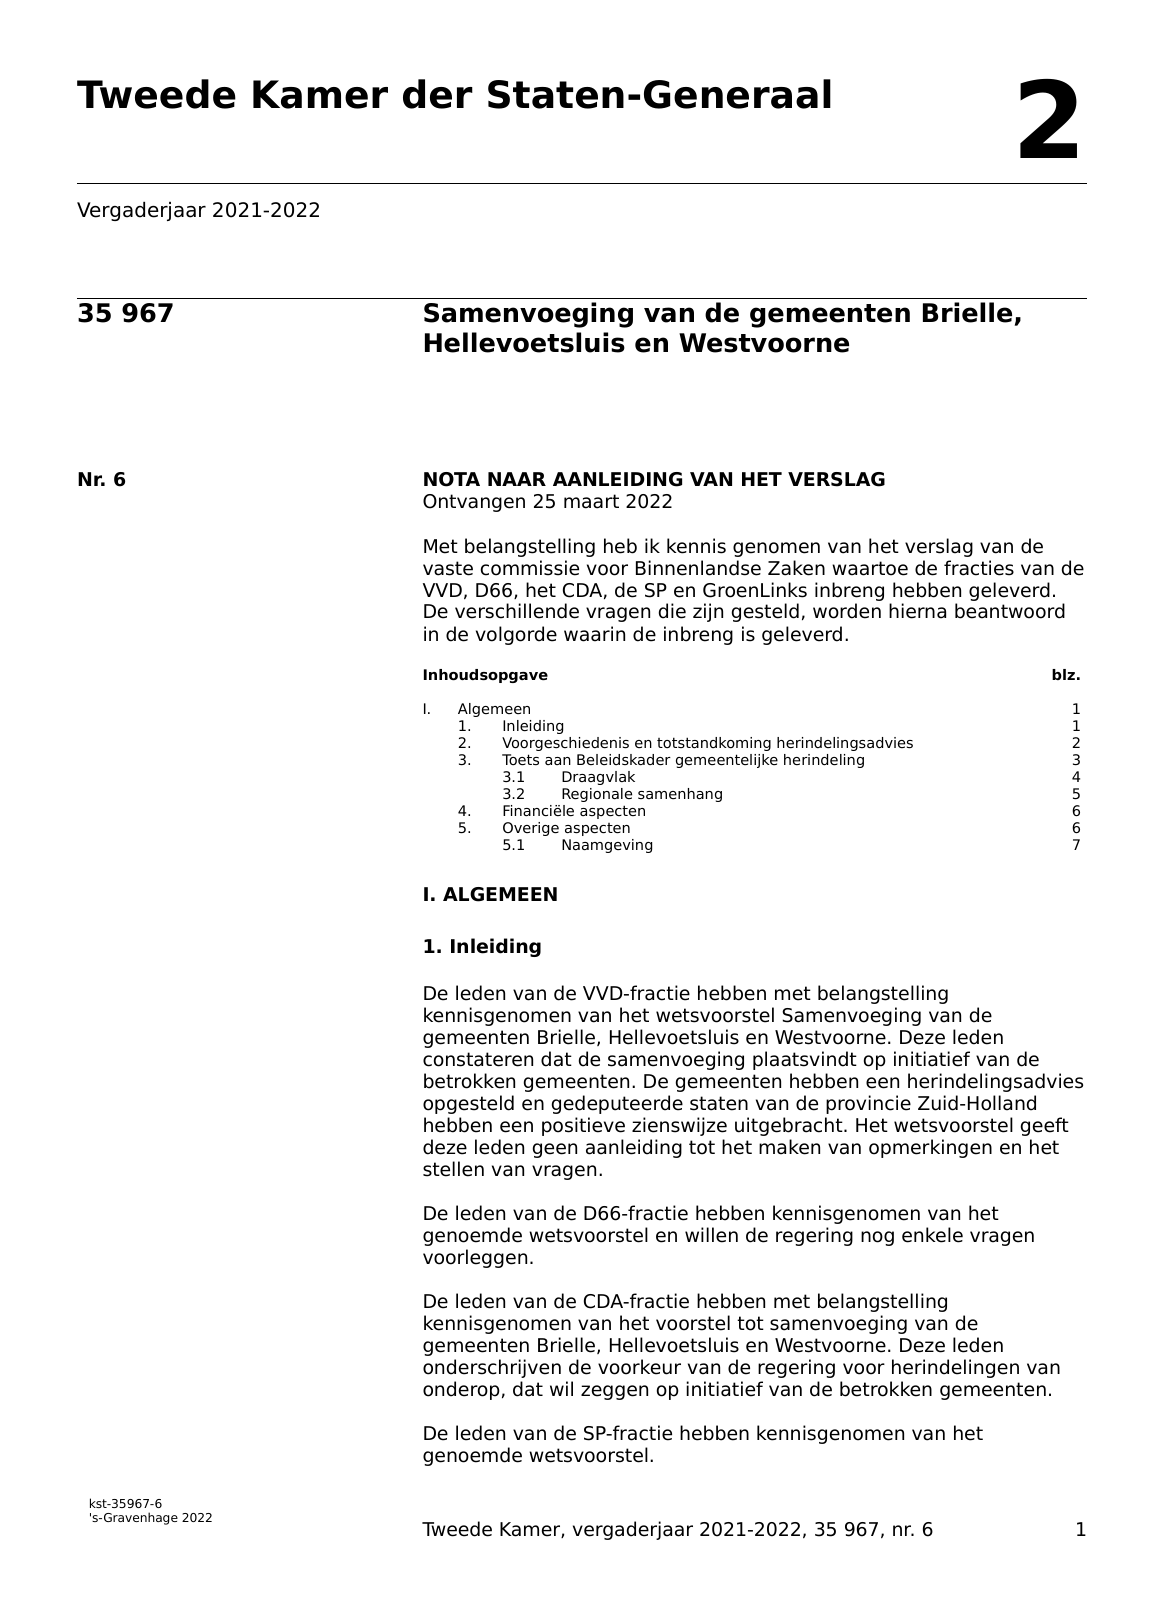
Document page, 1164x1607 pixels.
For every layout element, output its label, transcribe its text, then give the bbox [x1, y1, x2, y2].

table_header Inhoudsopgave [422, 667, 1027, 684]
text De leden van de VVD-fractie hebben met belangstelling kennisgenomen van het wetsvoorstel Samenvoeging van de gemeenten Brielle, Hellevoetsluis en Westvoorne. Deze leden constateren dat de samenvoeging plaatsvindt op initiatief van de betrokken gemeenten. De gemeenten hebben een herindelingsadvies opgesteld en gedeputeerde staten van de provincie Zuid-Holland hebben een positieve zienswijze uitgebracht. Het wetsvoorstel geeft deze leden geen aanleiding tot het maken van opmerkingen en het stellen van vragen. [422, 983, 1087, 1181]
table_cell [1028, 684, 1087, 701]
table_cell [422, 718, 452, 735]
table_cell 3. [452, 752, 496, 769]
table_cell [452, 786, 496, 803]
table_header 2 [886, 59, 1087, 183]
table_header Tweede Kamer der Staten-Generaal [77, 59, 886, 183]
text kst-35967-6 [88, 1497, 323, 1511]
table_cell [555, 684, 1027, 701]
table_cell 2. [452, 735, 496, 752]
text Met belangstelling heb ik kennis genomen van het verslag van de vaste commissie voor Binnenlandse Zaken waartoe de fracties van de VVD, D66, het CDA, de SP en GroenLinks inbreng hebben geleverd. De verschillende vragen die zijn gesteld, worden hierna beantwoord in de volgorde waarin de inbreng is geleverd. [422, 536, 1087, 645]
table_cell [452, 769, 496, 786]
subtitle I. ALGEMEEN [422, 884, 1087, 906]
table_cell 4 [1028, 769, 1087, 786]
table_cell 2 [1028, 735, 1087, 752]
table_cell [422, 769, 452, 786]
table_cell [422, 735, 452, 752]
table_cell 6 [1028, 820, 1087, 837]
table_cell Financiële aspecten [496, 803, 1027, 820]
text De leden van de D66-fractie hebben kennisgenomen van het genoemde wetsvoorstel en willen de regering nog enkele vragen voorleggen. [422, 1203, 1087, 1269]
text 's-Gravenhage 2022 [88, 1511, 323, 1525]
table_cell Regionale samenhang [555, 786, 1027, 803]
table_cell [422, 752, 452, 769]
table_cell [422, 837, 452, 854]
text De leden van de CDA-fractie hebben met belangstelling kennisgenomen van het voorstel tot samenvoeging van de gemeenten Brielle, Hellevoetsluis en Westvoorne. Deze leden onderschrijven de voorkeur van de regering voor herindelingen van onderop, dat wil zeggen op initiatief van de betrokken gemeenten. [422, 1291, 1087, 1401]
table_cell Toets aan Beleidskader gemeentelijke herindeling [496, 752, 1027, 769]
table_cell 1 [1028, 718, 1087, 735]
table_cell 7 [1028, 837, 1087, 854]
text Ontvangen 25 maart 2022 [422, 491, 1087, 513]
table_cell Naamgeving [555, 837, 1027, 854]
table_cell [496, 684, 555, 701]
table_cell 4. [452, 803, 496, 820]
table_cell Algemeen [452, 701, 1027, 718]
table_cell [422, 820, 452, 837]
subtitle 35 967 Samenvoeging van de gemeenten Brielle, Hellevoetsluis en Westvoorne [77, 299, 1087, 358]
table_cell 6 [1028, 803, 1087, 820]
subtitle 1. Inleiding [422, 936, 1087, 958]
table_cell Inleiding [496, 718, 1027, 735]
table_cell [452, 684, 496, 701]
table_cell 3.2 [496, 786, 555, 803]
table_cell 5. [452, 820, 496, 837]
table_header blz. [1028, 667, 1087, 684]
table_cell 5 [1028, 786, 1087, 803]
table_cell 5.1 [496, 837, 555, 854]
table_cell [422, 684, 452, 701]
table_cell 1. [452, 718, 496, 735]
text De leden van de SP-fractie hebben kennisgenomen van het genoemde wetsvoorstel. [422, 1423, 1087, 1467]
table_cell I. [422, 701, 452, 718]
table_cell 3 [1028, 752, 1087, 769]
subtitle Nr. 6 NOTA NAAR AANLEIDING VAN HET VERSLAG [77, 469, 1087, 491]
table_cell Overige aspecten [496, 820, 1027, 837]
table_cell [422, 803, 452, 820]
table_cell Voorgeschiedenis en totstandkoming herindelingsadvies [496, 735, 1027, 752]
table_cell [422, 786, 452, 803]
table_cell 3.1 [496, 769, 555, 786]
table_cell Draagvlak [555, 769, 1027, 786]
table_cell [452, 837, 496, 854]
table_cell 1 [1028, 701, 1087, 718]
table_cell Vergaderjaar 2021-2022 [77, 184, 1087, 298]
